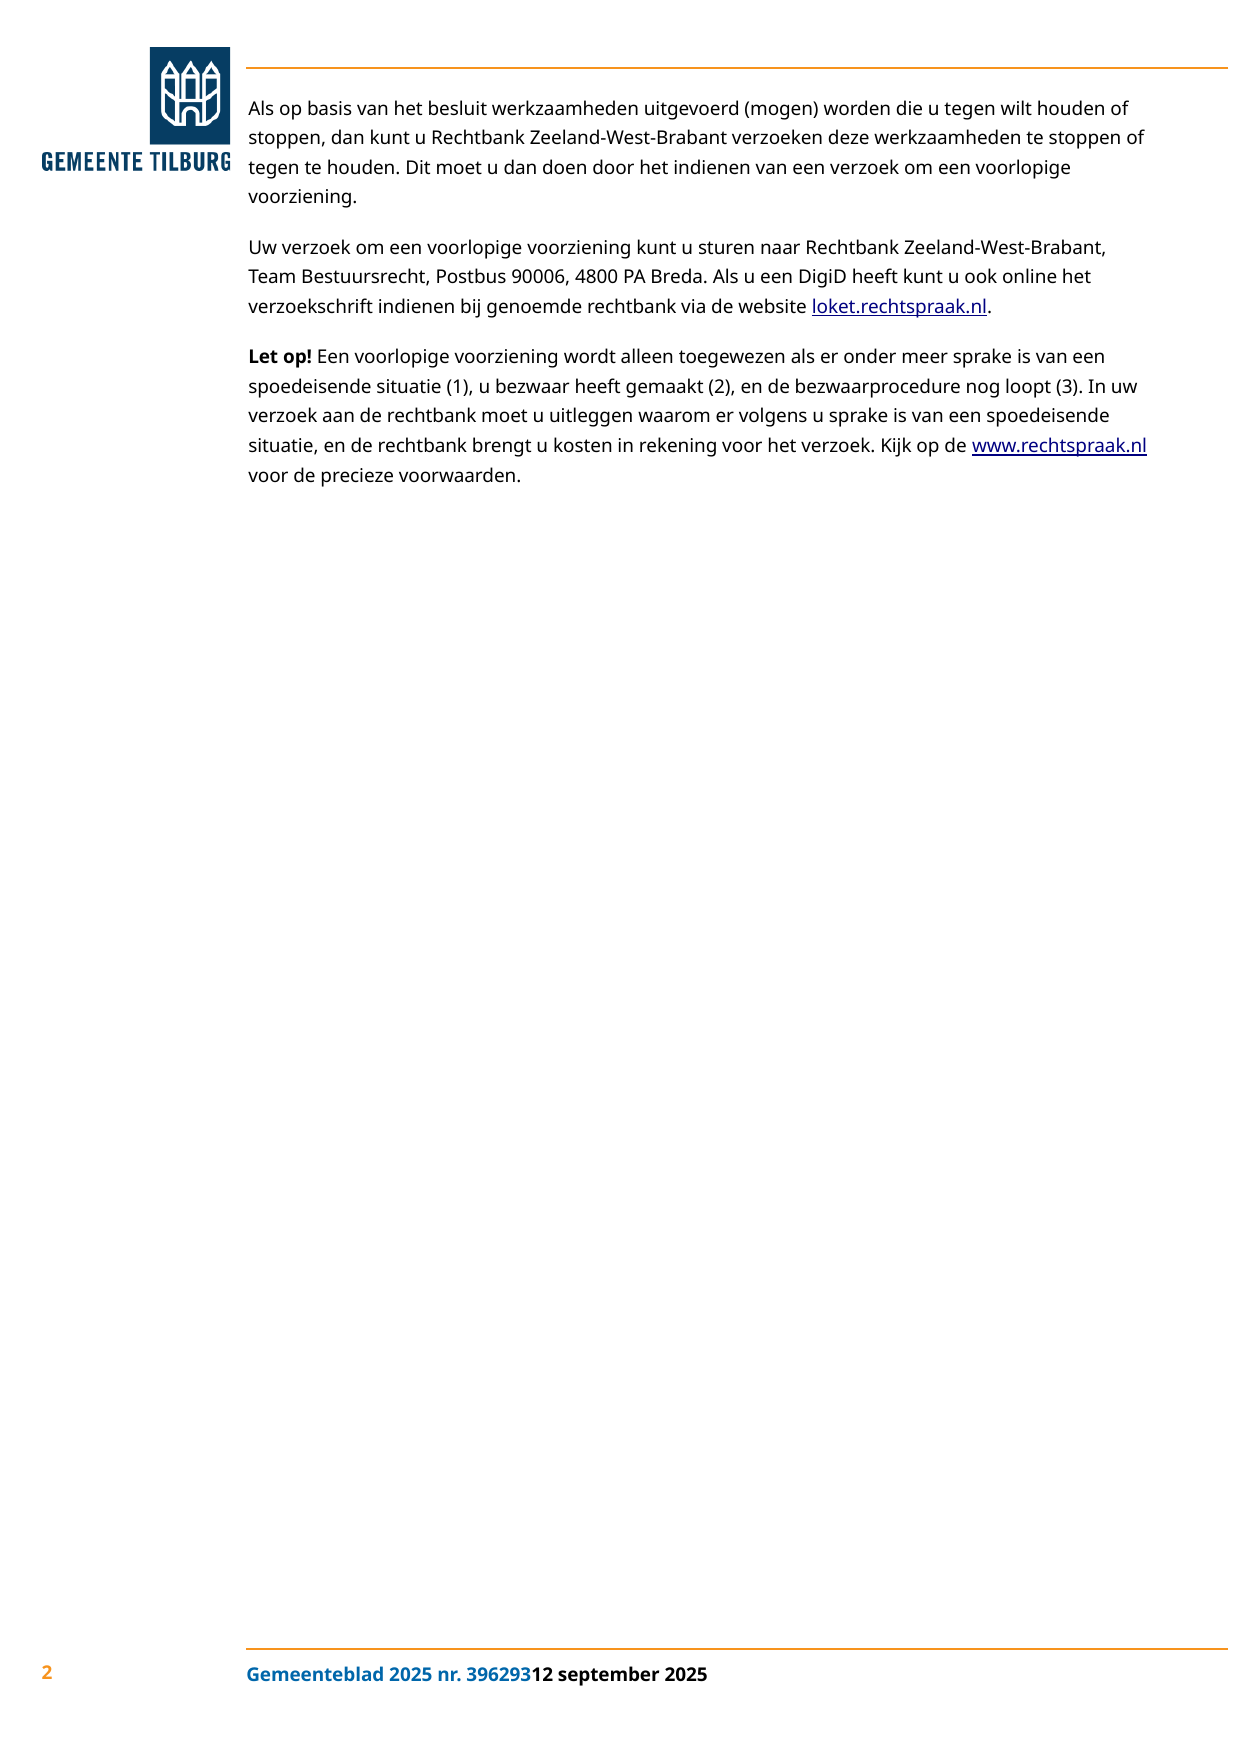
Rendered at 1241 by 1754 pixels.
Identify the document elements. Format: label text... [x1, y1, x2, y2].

text Uw verzoek om een voorlopige voorziening kunt u sturen naar Rechtbank Zeeland-West-Brabant, Team Bestuursrecht, Postbus 90006, 4800 PA Breda. Als u een DigiD heeft kunt u ook online het verzoekschrift indienen bij genoemde rechtbank via de website loket.rechtspraak.nl. [248, 234, 1152, 319]
text Als op basis van het besluit werkzaamheden uitgevoerd (mogen) worden die u tegen wilt houden of stoppen, dan kunt u Rechtbank Zeeland-West-Brabant verzoeken deze werkzaamheden te stoppen of tegen te houden. Dit moet u dan doen door het indienen van een verzoek om een voorlopige voorziening. [248, 95, 1152, 209]
text Let op! Een voorlopige voorziening wordt alleen toegewezen als er onder meer sprake is van een spoedeisende situatie (1), u bezwaar heeft gemaakt (2), en de bezwaarprocedure nog loopt (3). In uw verzoek aan de rechtbank moet u uitleggen waarom er volgens u sprake is van een spoedeisende situatie, en de rechtbank brengt u kosten in rekening voor het verzoek. Kijk op de www.rechtspraak.nl voor de precieze voorwaarden. [248, 343, 1152, 488]
picture [41, 47, 231, 172]
